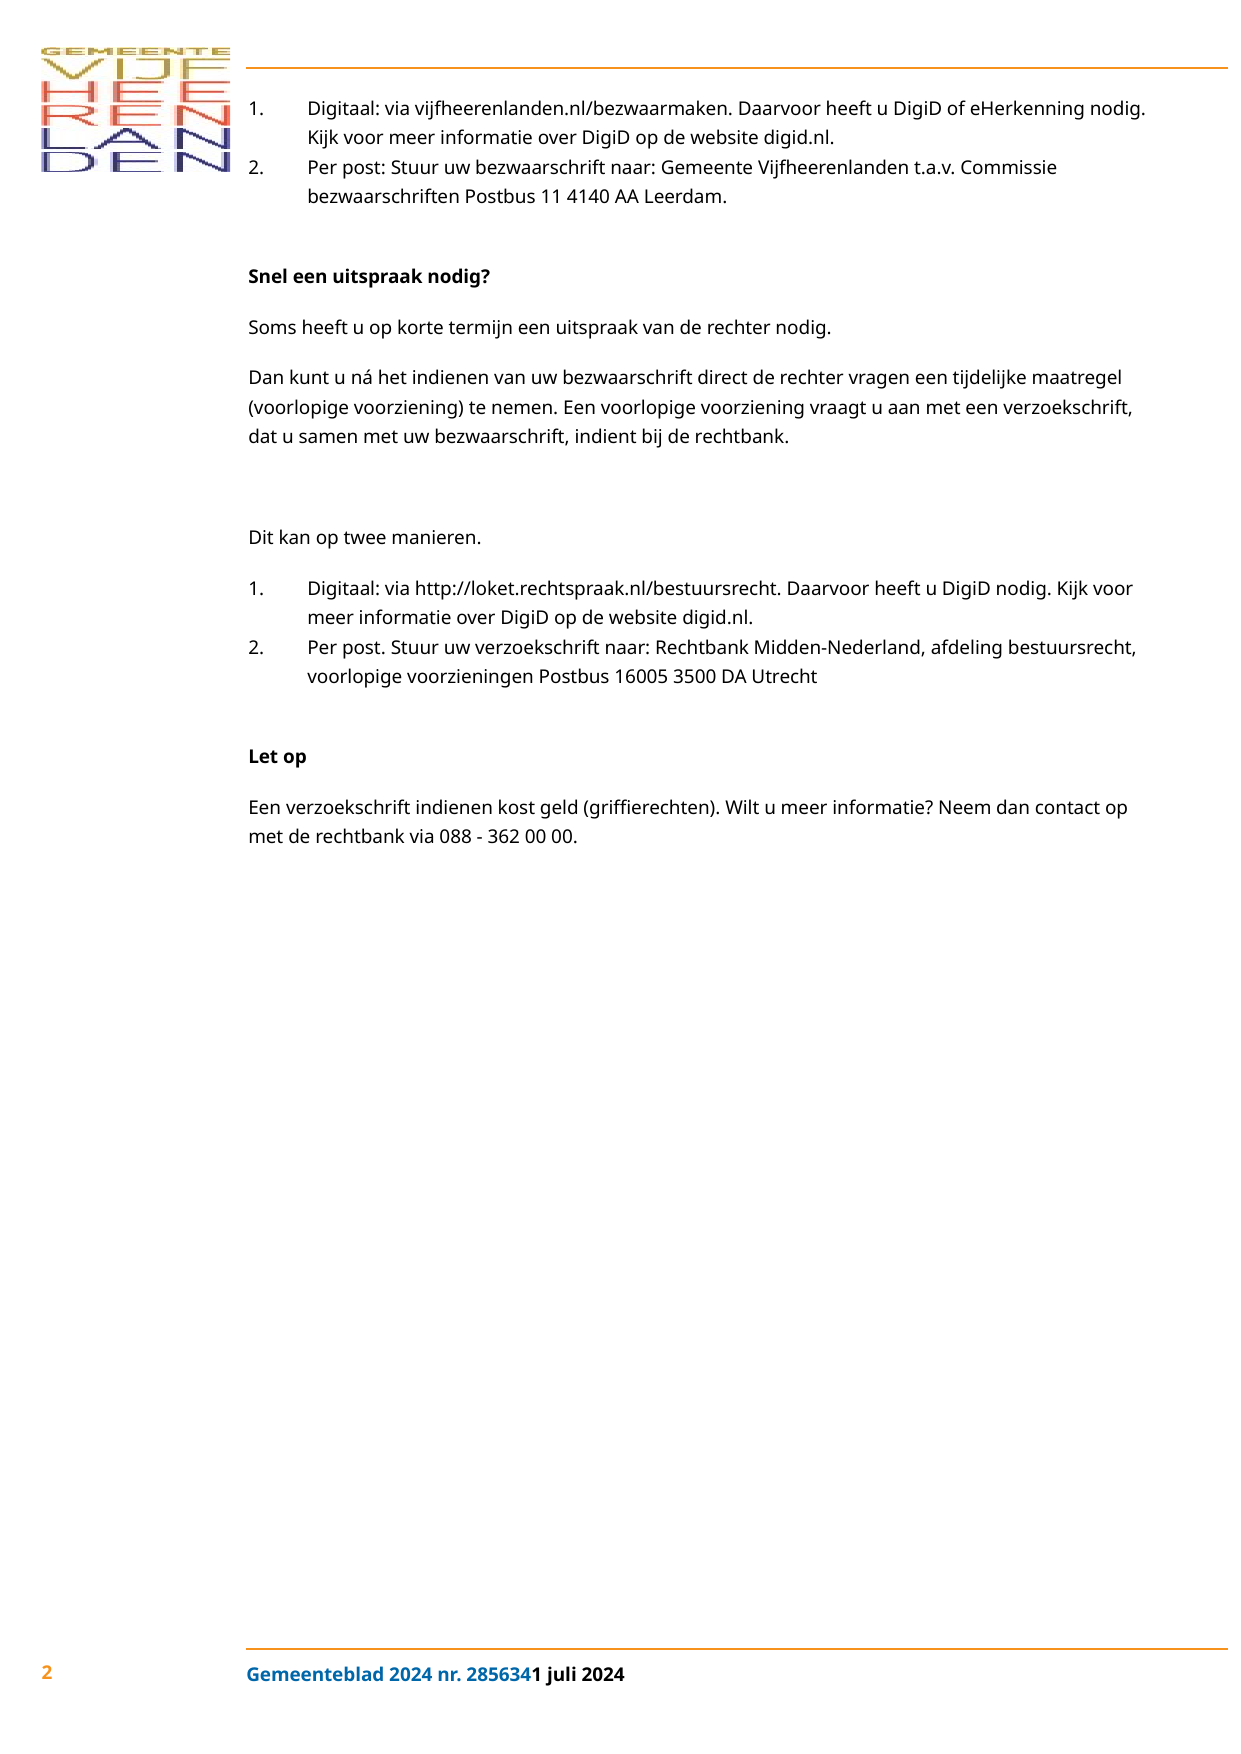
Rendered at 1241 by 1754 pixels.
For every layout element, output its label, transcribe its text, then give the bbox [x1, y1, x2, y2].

text Soms heeft u op korte termijn een uitspraak van de rechter nodig. [248, 314, 1152, 340]
list Per post: Stuur uw bezwaarschrift naar: Gemeente Vijfheerenlanden t.a.v. Commissie bezwaarschriften Postbus 11 4140 AA Leerdam. [248, 154, 1152, 209]
text Dit kan op twee manieren. [248, 524, 1152, 550]
text Snel een uitspraak nodig? [248, 263, 1152, 289]
list Digitaal: via vijfheerenlanden.nl/bezwaarmaken. Daarvoor heeft u DigiD of eHerkenning nodig. Kijk voor meer informatie over DigiD op de website digid.nl. [248, 95, 1152, 150]
picture [41, 47, 231, 172]
text Let op [248, 743, 1152, 769]
text Dan kunt u ná het indienen van uw bezwaarschrift direct de rechter vragen een tijdelijke maatregel (voorlopige voorziening) te nemen. Een voorlopige voorziening vraagt u aan met een verzoekschrift, dat u samen met uw bezwaarschrift, indient bij de rechtbank. [248, 364, 1152, 449]
text Een verzoekschrift indienen kost geld (griffierechten). Wilt u meer informatie? Neem dan contact op met de rechtbank via 088 - 362 00 00. [248, 794, 1152, 849]
list Digitaal: via http://loket.rechtspraak.nl/bestuursrecht. Daarvoor heeft u DigiD nodig. Kijk voor meer informatie over DigiD op de website digid.nl. [248, 575, 1152, 630]
list Per post. Stuur uw verzoekschrift naar: Rechtbank Midden-Nederland, afdeling bestuursrecht, voorlopige voorzieningen Postbus 16005 3500 DA Utrecht [248, 634, 1152, 689]
